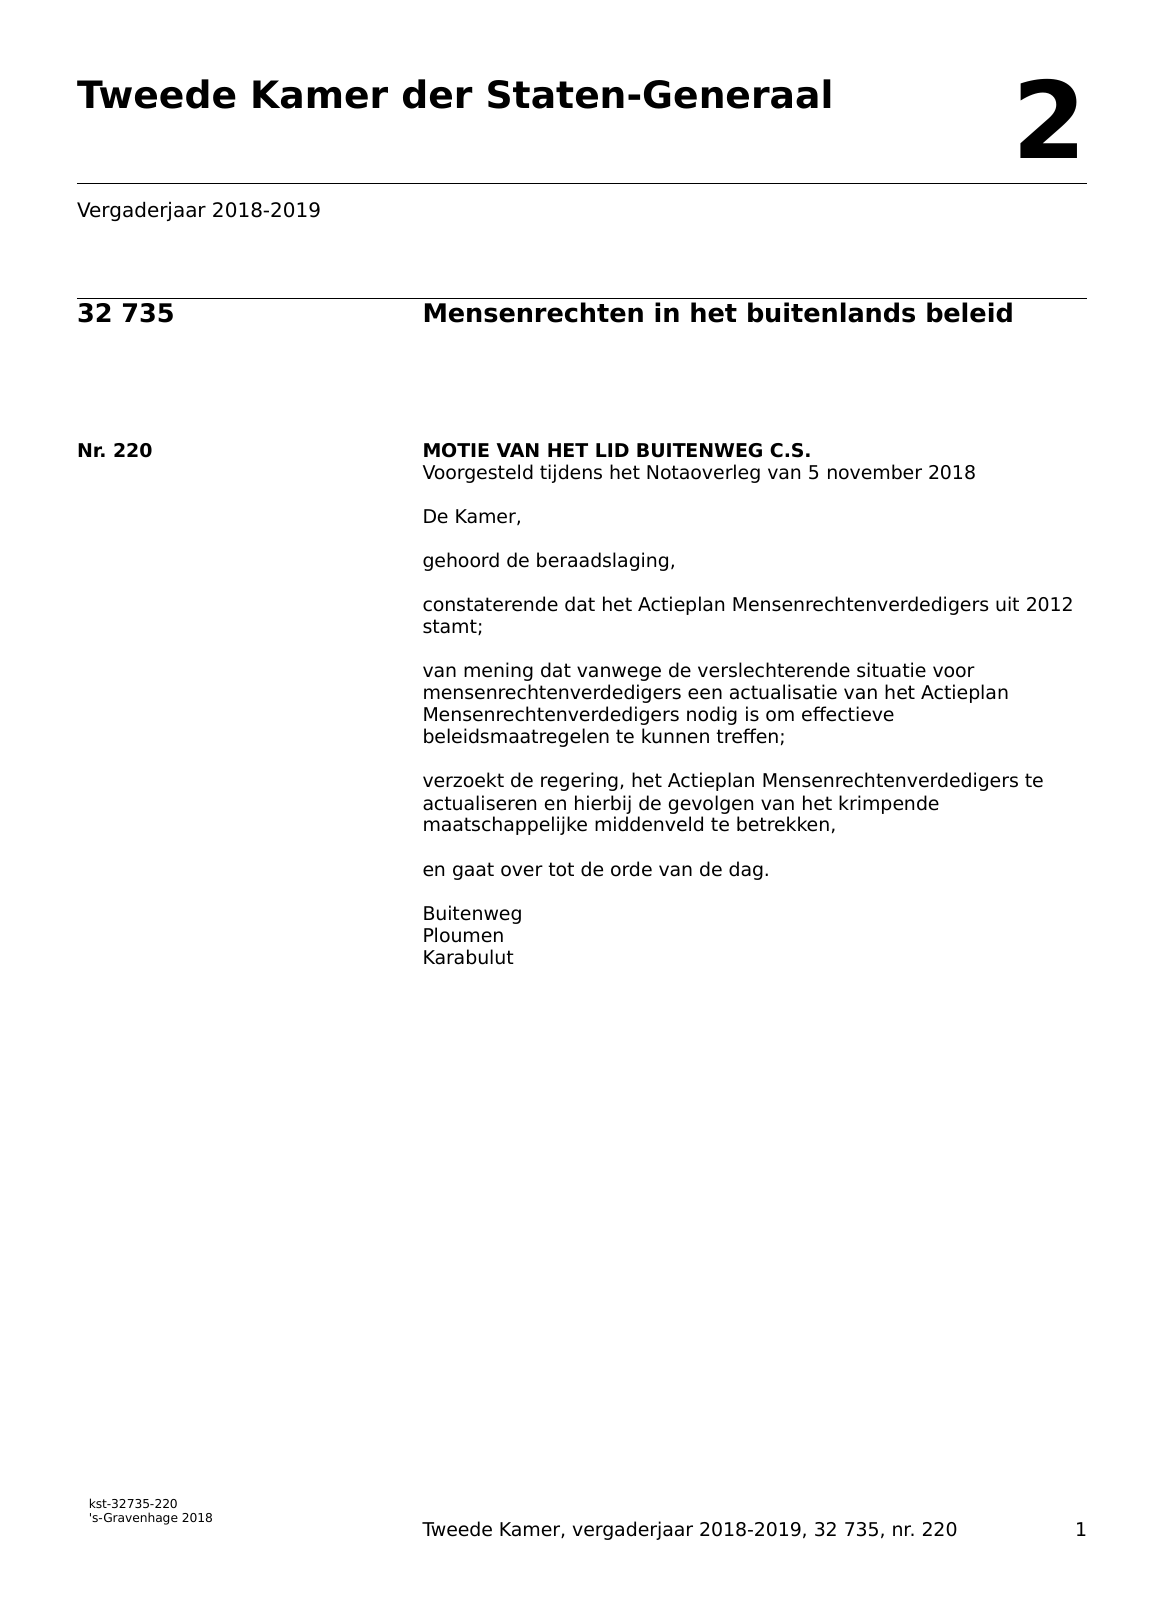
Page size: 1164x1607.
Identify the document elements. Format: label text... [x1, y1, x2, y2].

text verzoekt de regering, het Actieplan Mensenrechtenverdedigers te actualiseren en hierbij de gevolgen van het krimpende maatschappelijke middenveld te betrekken, [422, 770, 1087, 836]
subtitle Nr. 220 MOTIE VAN HET LID BUITENWEG C.S. [77, 440, 1087, 462]
text van mening dat vanwege de verslechterende situatie voor mensenrechtenverdedigers een actualisatie van het Actieplan Mensenrechtenverdedigers nodig is om effectieve beleidsmaatregelen te kunnen treffen; [422, 660, 1087, 748]
text kst-32735-220 [88, 1497, 323, 1511]
text De Kamer, [422, 506, 1087, 528]
text 's-Gravenhage 2018 [88, 1511, 323, 1525]
text Buitenweg [422, 903, 1087, 925]
subtitle 32 735 Mensenrechten in het buitenlands beleid [77, 299, 1087, 329]
text Ploumen [422, 925, 1087, 947]
text gehoord de beraadslaging, [422, 550, 1087, 572]
text constaterende dat het Actieplan Mensenrechtenverdedigers uit 2012 stamt; [422, 594, 1087, 638]
text Karabulut [422, 947, 1087, 969]
table_cell Vergaderjaar 2018-2019 [77, 184, 1087, 298]
table_header Tweede Kamer der Staten-Generaal [77, 59, 886, 183]
text Voorgesteld tijdens het Notaoverleg van 5 november 2018 [422, 462, 1087, 484]
table_header 2 [886, 59, 1087, 183]
text en gaat over tot de orde van de dag. [422, 858, 1087, 881]
